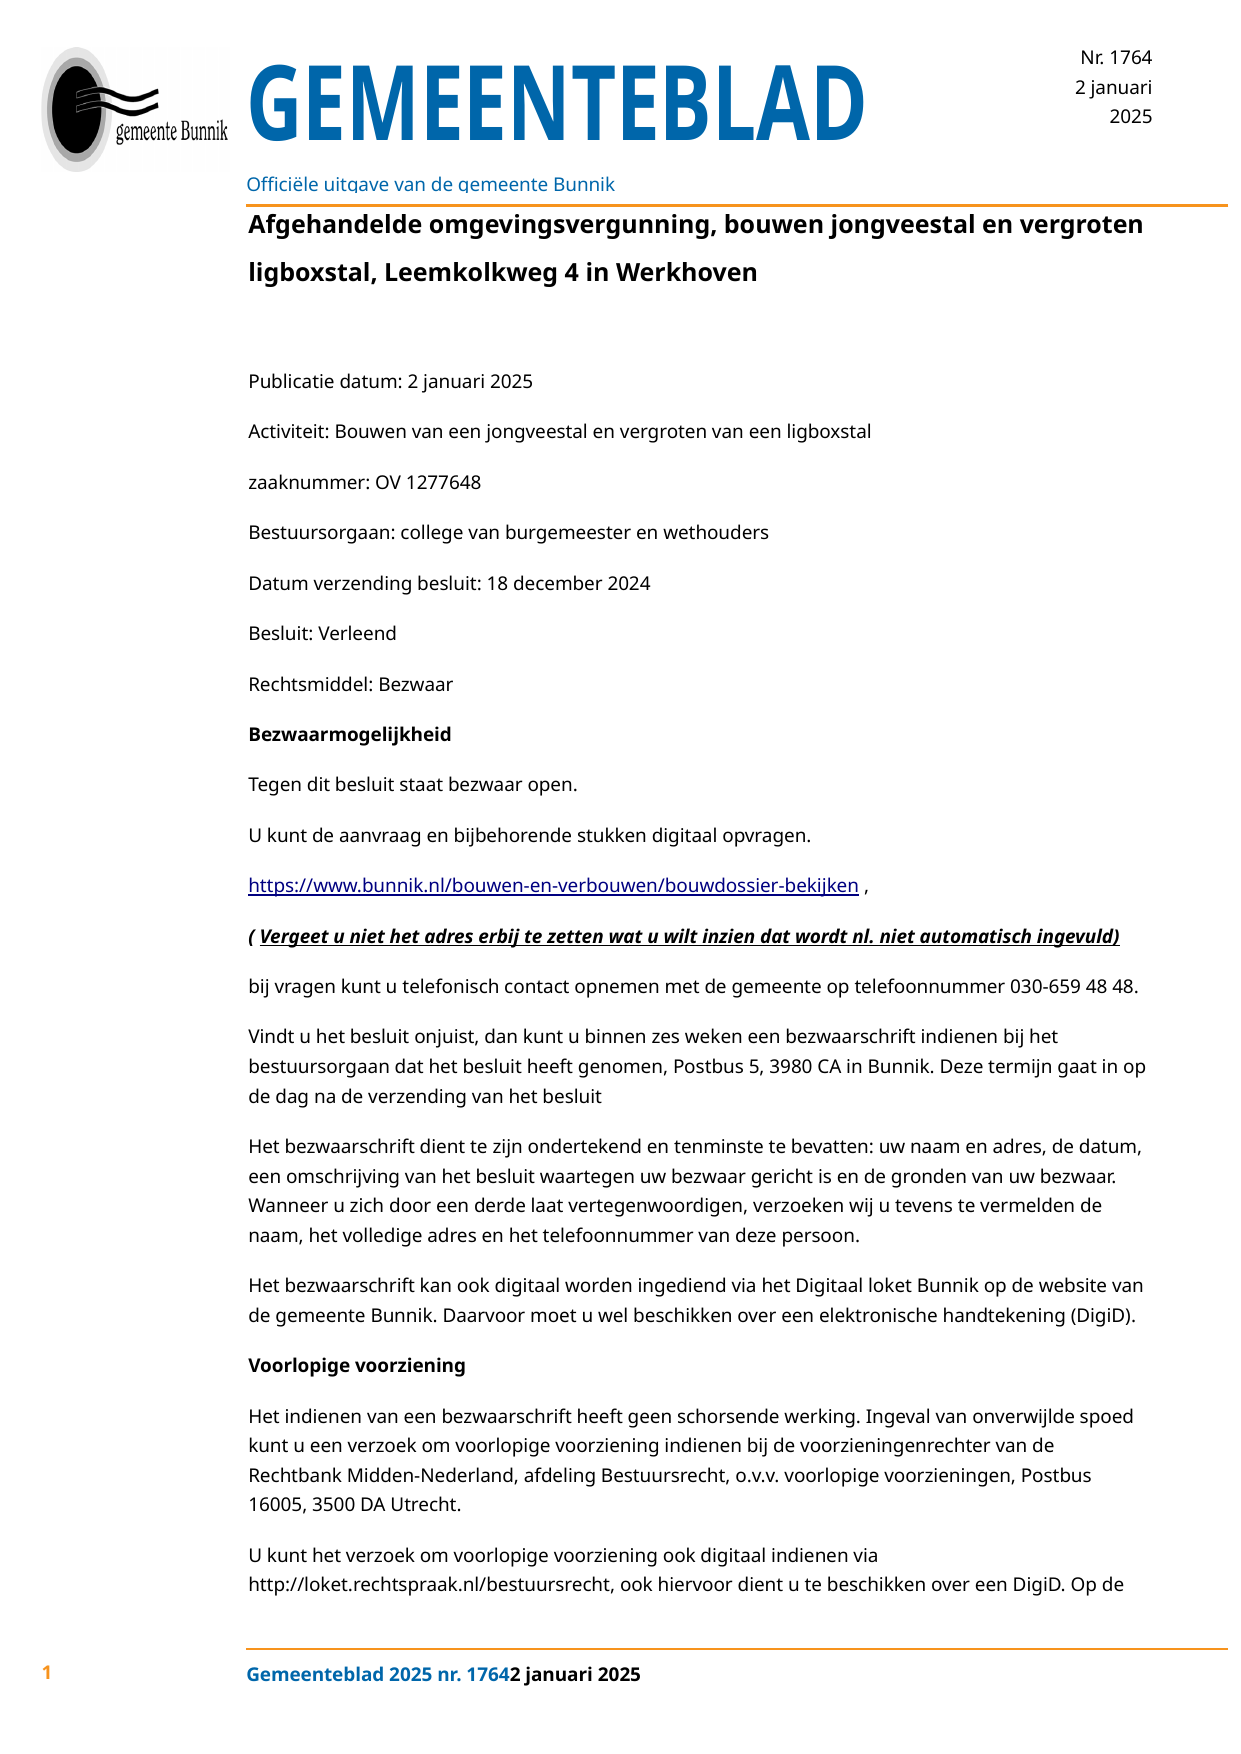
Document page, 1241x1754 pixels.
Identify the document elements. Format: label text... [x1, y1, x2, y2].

text Het bezwaarschrift dient te zijn ondertekend en tenminste te bevatten: uw naam en adres, de datum, een omschrijving van het besluit waartegen uw bezwaar gericht is en de gronden van uw bezwaar. Wanneer u zich door een derde laat vertegenwoordigen, verzoeken wij u tevens te vermelden de naam, het volledige adres en het telefoonnummer van deze persoon. [248, 1133, 1152, 1248]
text Besluit: Verleend [248, 620, 1152, 646]
text Bestuursorgaan: college van burgemeester en wethouders [248, 519, 1152, 545]
text Activiteit: Bouwen van een jongveestal en vergroten van een ligboxstal [248, 419, 1152, 444]
text bij vragen kunt u telefonisch contact opnemen met de gemeente op telefoonnummer 030-659 48 48. [248, 973, 1152, 999]
text Voorlopige voorziening [248, 1352, 1152, 1378]
text Vindt u het besluit onjuist, dan kunt u binnen zes weken een bezwaarschrift indienen bij het bestuursorgaan dat het besluit heeft genomen, Postbus 5, 3980 CA in Bunnik. Deze termijn gaat in op de dag na de verzending van het besluit [248, 1024, 1152, 1109]
text Rechtsmiddel: Bezwaar [248, 671, 1152, 697]
text U kunt het verzoek om voorlopige voorziening ook digitaal indienen via http://loket.rechtspraak.nl/bestuursrecht, ook hiervoor dient u te beschikken over een DigiD. Op de [248, 1542, 1152, 1597]
picture [41, 47, 231, 172]
text ( Vergeet u niet het adres erbij te zetten wat u wilt inzien dat wordt nl. niet automatisch ingevuld) [248, 923, 1152, 949]
text Bezwaarmogelijkheid [248, 721, 1152, 747]
text Tegen dit besluit staat bezwaar open. [248, 772, 1152, 797]
text Het indienen van een bezwaarschrift heeft geen schorsende werking. Ingeval van onverwijlde spoed kunt u een verzoek om voorlopige voorziening indienen bij de voorzieningenrechter van de Rechtbank Midden-Nederland, afdeling Bestuursrecht, o.v.v. voorlopige voorzieningen, Postbus 16005, 3500 DA Utrecht. [248, 1403, 1152, 1517]
text Datum verzending besluit: 18 december 2024 [248, 570, 1152, 596]
text zaaknummer: OV 1277648 [248, 469, 1152, 495]
text Publicatie datum: 2 januari 2025 [248, 368, 1152, 394]
text Afgehandelde omgevingsvergunning, bouwen jongveestal en vergroten ligboxstal, Leemkolkweg 4 in Werkhoven [248, 207, 1152, 288]
text U kunt de aanvraag en bijbehorende stukken digitaal opvragen. [248, 822, 1152, 848]
text https://www.bunnik.nl/bouwen-en-verbouwen/bouwdossier-bekijken , [248, 872, 1152, 898]
text Het bezwaarschrift kan ook digitaal worden ingediend via het Digitaal loket Bunnik op de website van de gemeente Bunnik. Daarvoor moet u wel beschikken over een elektronische handtekening (DigiD). [248, 1272, 1152, 1328]
